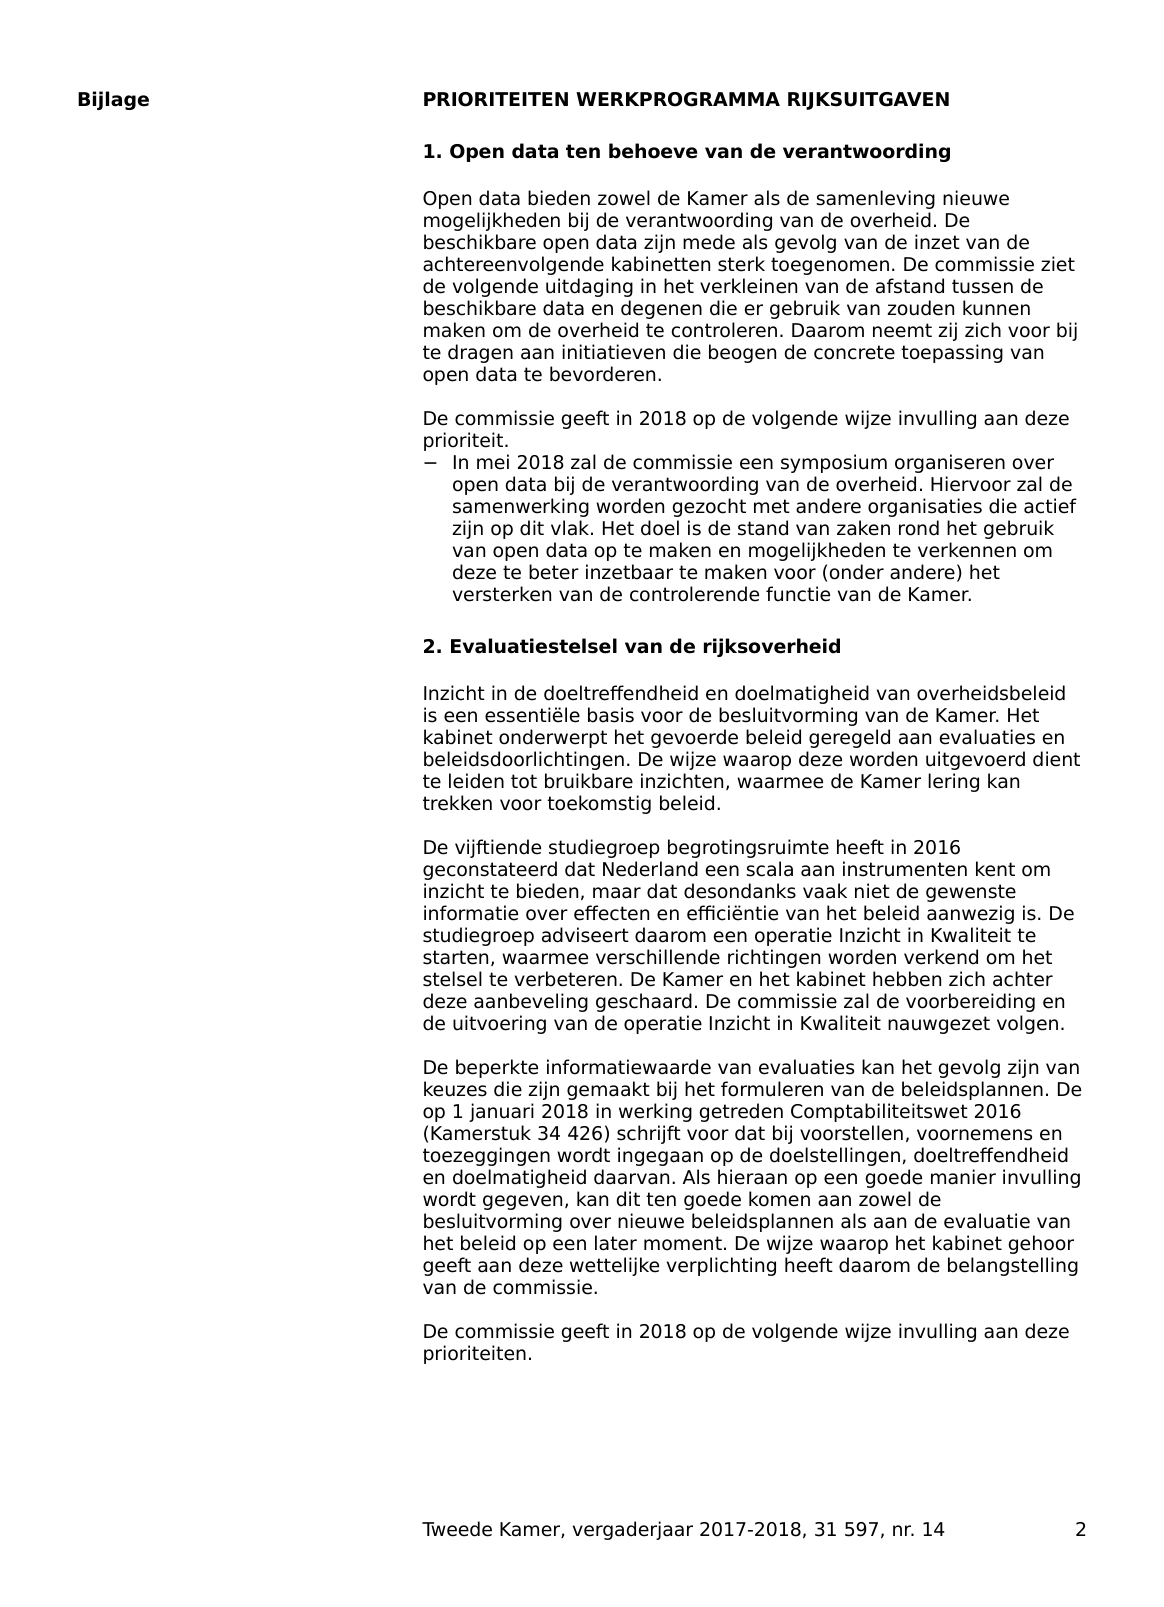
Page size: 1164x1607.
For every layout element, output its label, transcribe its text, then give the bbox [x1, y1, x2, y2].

text Open data bieden zowel de Kamer als de samenleving nieuwe mogelijkheden bij de verantwoording van de overheid. De beschikbare open data zijn mede als gevolg van de inzet van de achtereenvolgende kabinetten sterk toegenomen. De commissie ziet de volgende uitdaging in het verkleinen van de afstand tussen de beschikbare data en degenen die er gebruik van zouden kunnen maken om de overheid te controleren. Daarom neemt zij zich voor bij te dragen aan initiatieven die beogen de concrete toepassing van open data te bevorderen. [422, 188, 1087, 386]
text De vijftiende studiegroep begrotingsruimte heeft in 2016 geconstateerd dat Nederland een scala aan instrumenten kent om inzicht te bieden, maar dat desondanks vaak niet de gewenste informatie over effecten en efficiëntie van het beleid aanwezig is. De studiegroep adviseert daarom een operatie Inzicht in Kwaliteit te starten, waarmee verschillende richtingen worden verkend om het stelsel te verbeteren. De Kamer en het kabinet hebben zich achter deze aanbeveling geschaard. De commissie zal de voorbereiding en de uitvoering van de operatie Inzicht in Kwaliteit nauwgezet volgen. [422, 837, 1087, 1035]
subtitle 2. Evaluatiestelsel van de rijksoverheid [422, 636, 1087, 658]
text Inzicht in de doeltreffendheid en doelmatigheid van overheidsbeleid is een essentiële basis voor de besluitvorming van de Kamer. Het kabinet onderwerpt het gevoerde beleid geregeld aan evaluaties en beleidsdoorlichtingen. De wijze waarop deze worden uitgevoerd dient te leiden tot bruikbare inzichten, waarmee de Kamer lering kan trekken voor toekomstig beleid. [422, 683, 1087, 815]
text De commissie geeft in 2018 op de volgende wijze invulling aan deze prioriteit. [422, 408, 1087, 452]
text De commissie geeft in 2018 op de volgende wijze invulling aan deze prioriteiten. [422, 1321, 1087, 1365]
text De beperkte informatiewaarde van evaluaties kan het gevolg zijn van keuzes die zijn gemaakt bij het formuleren van de beleidsplannen. De op 1 januari 2018 in werking getreden Comptabiliteitswet 2016 (Kamerstuk 34 426) schrijft voor dat bij voorstellen, voornemens en toezeggingen wordt ingegaan op de doelstellingen, doeltreffendheid en doelmatigheid daarvan. Als hieraan op een goede manier invulling wordt gegeven, kan dit ten goede komen aan zowel de besluitvorming over nieuwe beleidsplannen als aan de evaluatie van het beleid op een later moment. De wijze waarop het kabinet gehoor geeft aan deze wettelijke verplichting heeft daarom de belangstelling van de commissie. [422, 1057, 1087, 1299]
subtitle Bijlage PRIORITEITEN WERKPROGRAMMA RIJKSUITGAVEN [77, 89, 1087, 111]
subtitle 1. Open data ten behoeve van de verantwoording [422, 141, 1087, 163]
text − In mei 2018 zal de commissie een symposium organiseren over open data bij de verantwoording van de overheid. Hiervoor zal de samenwerking worden gezocht met andere organisaties die actief zijn op dit vlak. Het doel is de stand van zaken rond het gebruik van open data op te maken en mogelijkheden te verkennen om deze te beter inzetbaar te maken voor (onder andere) het versterken van de controlerende functie van de Kamer. [422, 452, 1087, 606]
